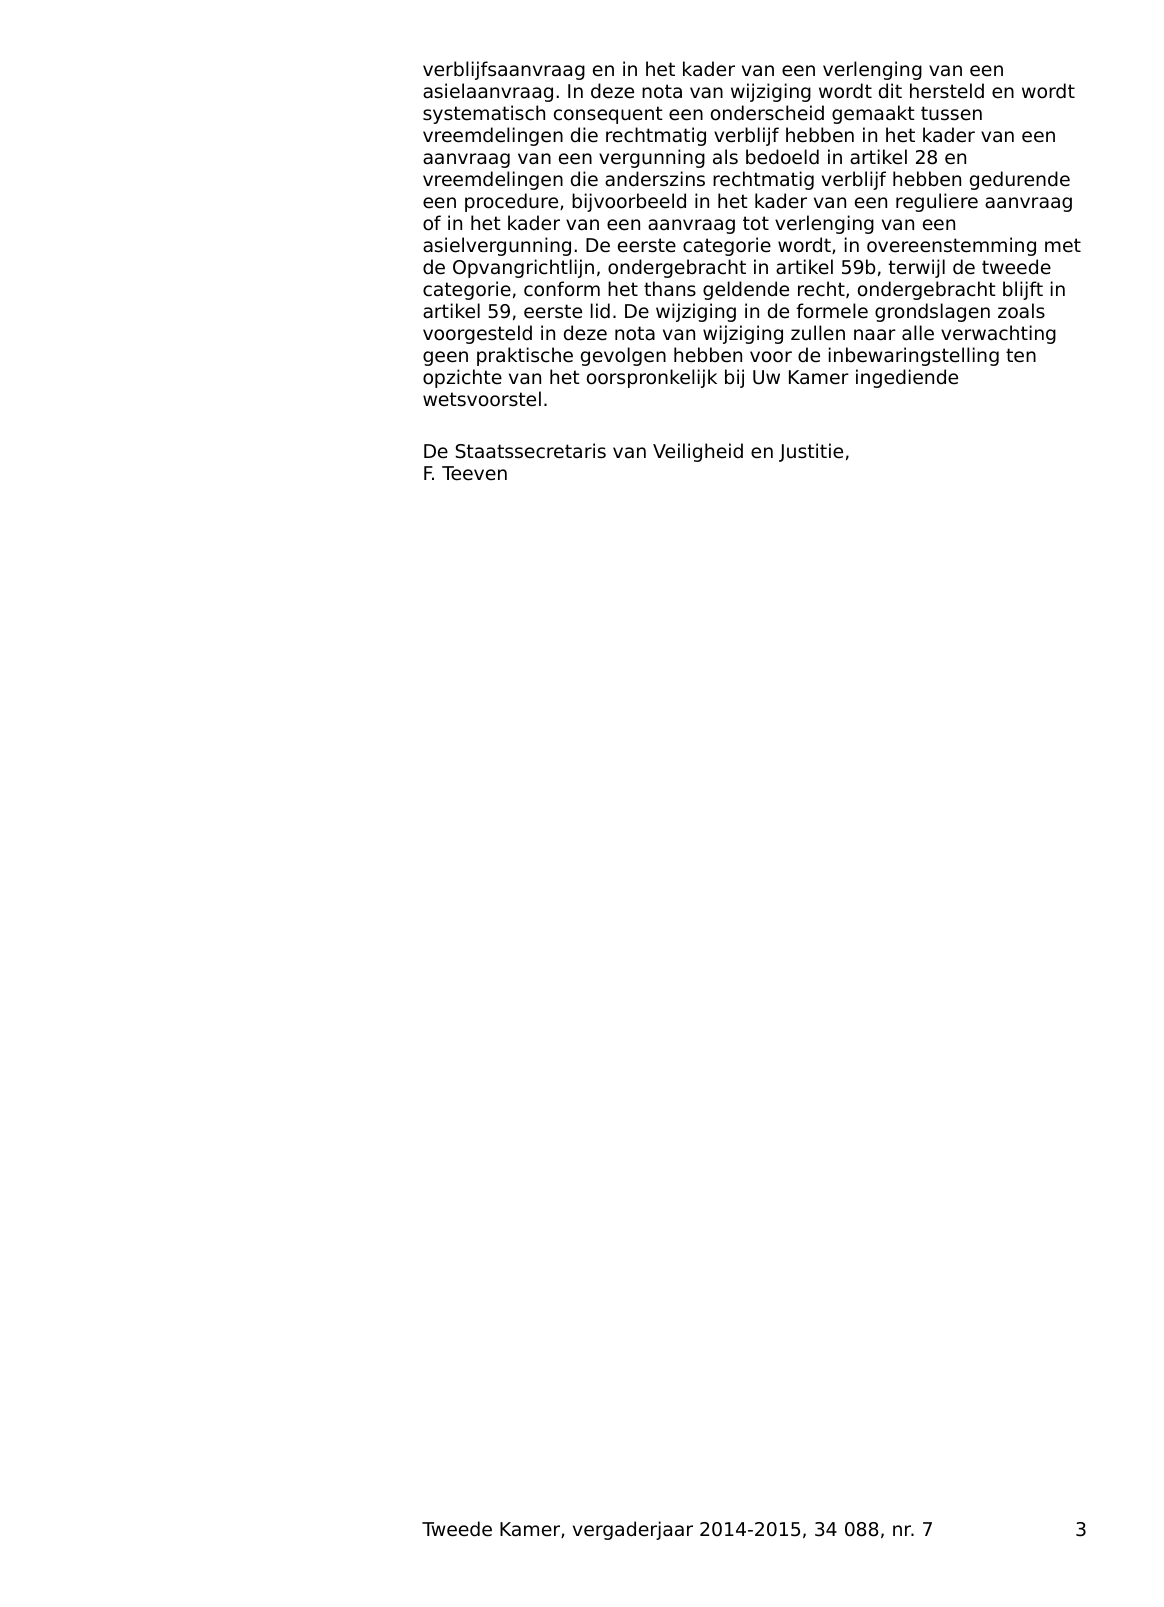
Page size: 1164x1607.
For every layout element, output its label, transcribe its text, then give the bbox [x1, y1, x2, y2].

text De Staatssecretaris van Veiligheid en Justitie, F. Teeven [422, 441, 1087, 485]
text verblijfsaanvraag en in het kader van een verlenging van een asielaanvraag. In deze nota van wijziging wordt dit hersteld en wordt systematisch consequent een onderscheid gemaakt tussen vreemdelingen die rechtmatig verblijf hebben in het kader van een aanvraag van een vergunning als bedoeld in artikel 28 en vreemdelingen die anderszins rechtmatig verblijf hebben gedurende een procedure, bijvoorbeeld in het kader van een reguliere aanvraag of in het kader van een aanvraag tot verlenging van een asielvergunning. De eerste categorie wordt, in overeenstemming met de Opvangrichtlijn, ondergebracht in artikel 59b, terwijl de tweede categorie, conform het thans geldende recht, ondergebracht blijft in artikel 59, eerste lid. De wijziging in de formele grondslagen zoals voorgesteld in deze nota van wijziging zullen naar alle verwachting geen praktische gevolgen hebben voor de inbewaringstelling ten opzichte van het oorspronkelijk bij Uw Kamer ingediende wetsvoorstel. [422, 59, 1087, 411]
